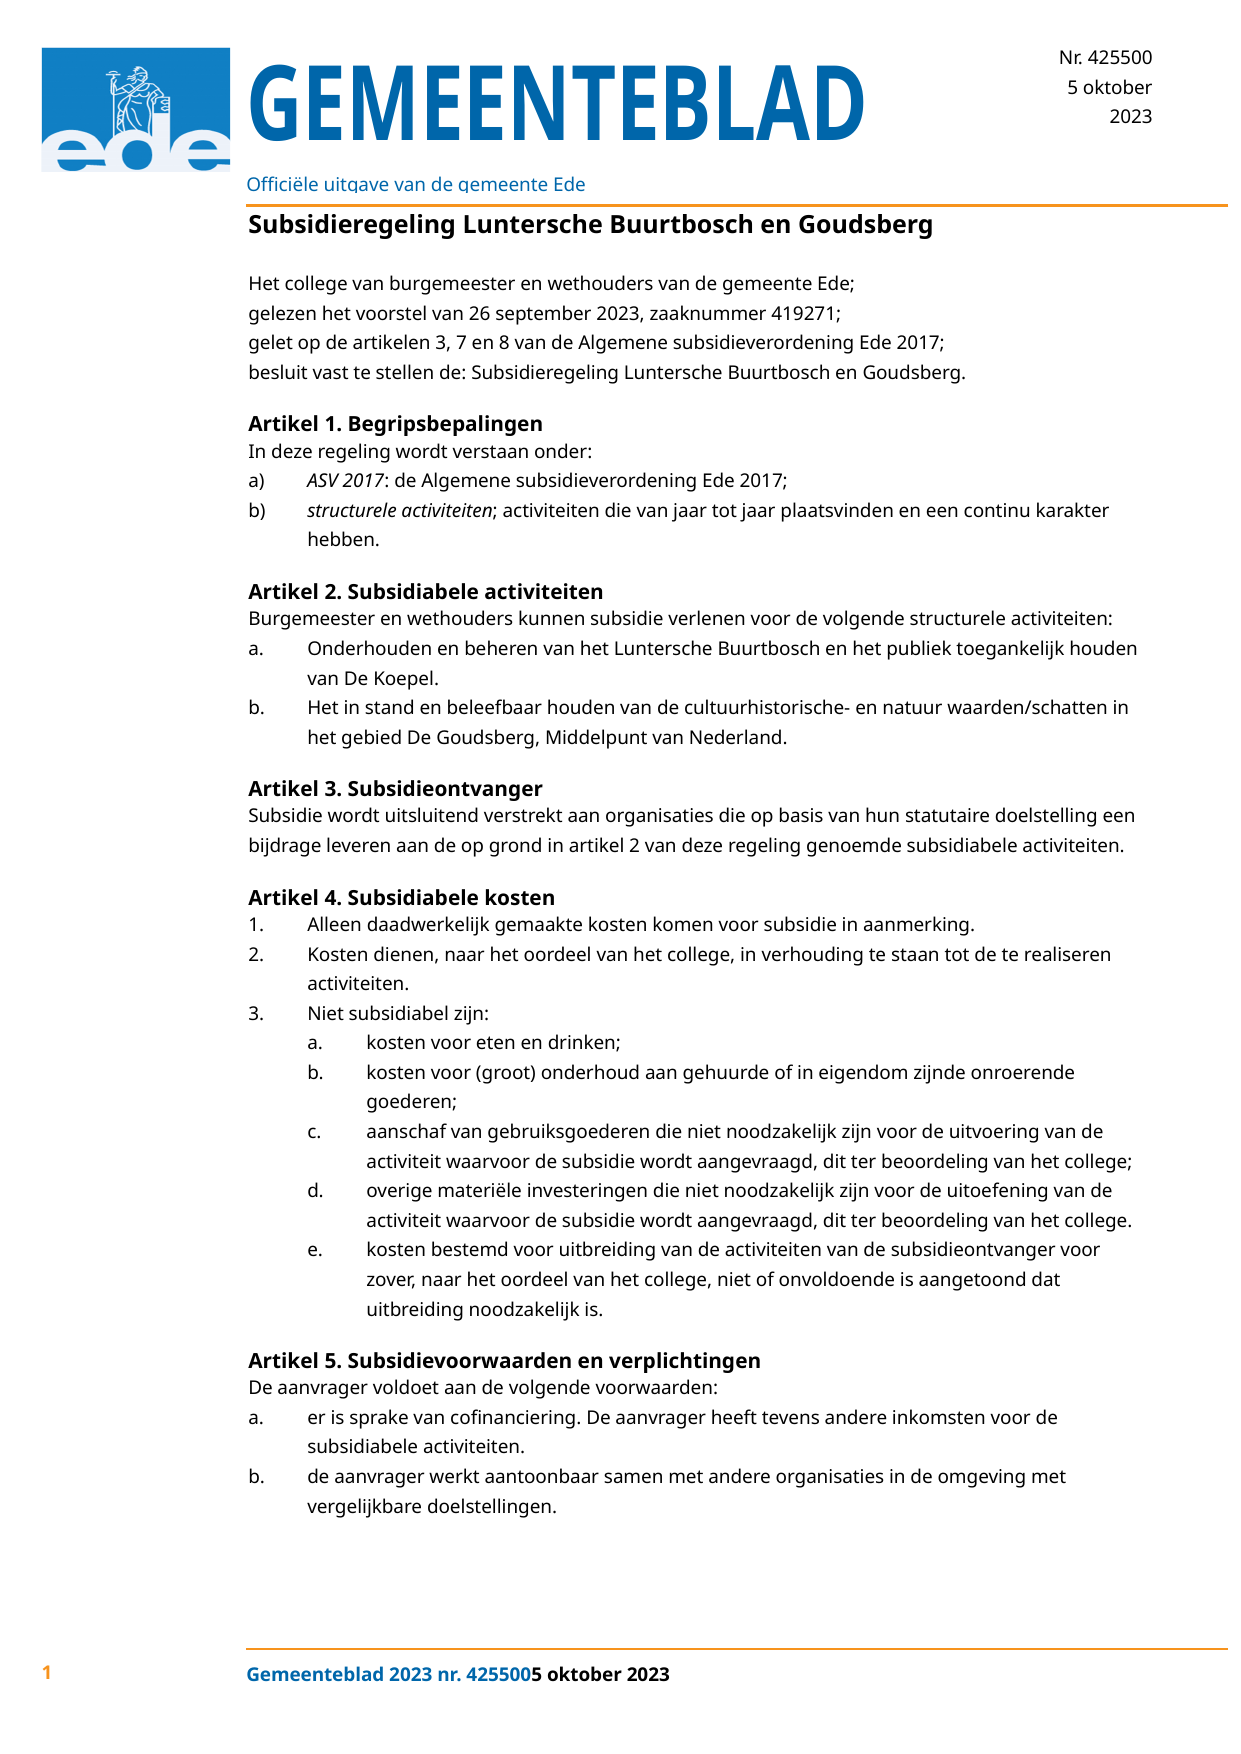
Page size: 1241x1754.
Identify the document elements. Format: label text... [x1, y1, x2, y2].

list Onderhouden en beheren van het Luntersche Buurtbosch en het publiek toegankelijk houden van De Koepel. [248, 635, 1152, 690]
text Burgemeester en wethouders kunnen subsidie verlenen voor de volgende structurele activiteiten: [248, 606, 1152, 631]
list overige materiële investeringen die niet noodzakelijk zijn voor de uitoefening van de activiteit waarvoor de subsidie wordt aangevraagd, dit ter beoordeling van het college. [307, 1177, 1152, 1233]
text Artikel 4. Subsidiabele kosten [248, 883, 1152, 911]
list aanschaf van gebruiksgoederen die niet noodzakelijk zijn voor de uitvoering van de activiteit waarvoor de subsidie wordt aangevraagd, dit ter beoordeling van het college; [307, 1118, 1152, 1173]
text Artikel 2. Subsidiabele activiteiten [248, 577, 1152, 606]
text De aanvrager voldoet aan de volgende voorwaarden: [248, 1374, 1152, 1400]
text gelet op de artikelen 3, 7 en 8 van de Algemene subsidieverordening Ede 2017; [248, 329, 1152, 355]
list kosten voor (groot) onderhoud aan gehuurde of in eigendom zijnde onroerende goederen; [307, 1059, 1152, 1114]
text gelezen het voorstel van 26 september 2023, zaaknummer 419271; [248, 300, 1152, 326]
list structurele activiteiten; activiteiten die van jaar tot jaar plaatsvinden en een continu karakter hebben. [248, 497, 1152, 552]
text Artikel 3. Subsidieontvanger [248, 774, 1152, 803]
text Het college van burgemeester en wethouders van de gemeente Ede; [248, 270, 1152, 296]
text Subsidieregeling Luntersche Buurtbosch en Goudsberg [248, 207, 1152, 241]
text Subsidie wordt uitsluitend verstrekt aan organisaties die op basis van hun statutaire doelstelling een bijdrage leveren aan de op grond in artikel 2 van deze regeling genoemde subsidiabele activiteiten. [248, 803, 1152, 858]
list kosten bestemd voor uitbreiding van de activiteiten van de subsidieontvanger voor zover, naar het oordeel van het college, niet of onvoldoende is aangetoond dat uitbreiding noodzakelijk is. [307, 1237, 1152, 1321]
list Alleen daadwerkelijk gemaakte kosten komen voor subsidie in aanmerking. [248, 911, 1152, 937]
picture [41, 47, 231, 172]
text Artikel 5. Subsidievoorwaarden en verplichtingen [248, 1346, 1152, 1374]
list Kosten dienen, naar het oordeel van het college, in verhouding te staan tot de te realiseren activiteiten. [248, 941, 1152, 996]
text besluit vast te stellen de: Subsidieregeling Luntersche Buurtbosch en Goudsberg. [248, 359, 1152, 385]
list kosten voor eten en drinken; [307, 1029, 1152, 1055]
list ASV 2017: de Algemene subsidieverordening Ede 2017; [248, 467, 1152, 493]
list er is sprake van cofinanciering. De aanvrager heeft tevens andere inkomsten voor de subsidiabele activiteiten. [248, 1404, 1152, 1459]
list de aanvrager werkt aantoonbaar samen met andere organisaties in de omgeving met vergelijkbare doelstellingen. [248, 1463, 1152, 1519]
list Het in stand en beleefbaar houden van de cultuurhistorische- en natuur waarden/schatten in het gebied De Goudsberg, Middelpunt van Nederland. [248, 694, 1152, 749]
text In deze regeling wordt verstaan onder: [248, 438, 1152, 464]
text Artikel 1. Begripsbepalingen [248, 409, 1152, 438]
list Niet subsidiabel zijn: [248, 1000, 1152, 1026]
